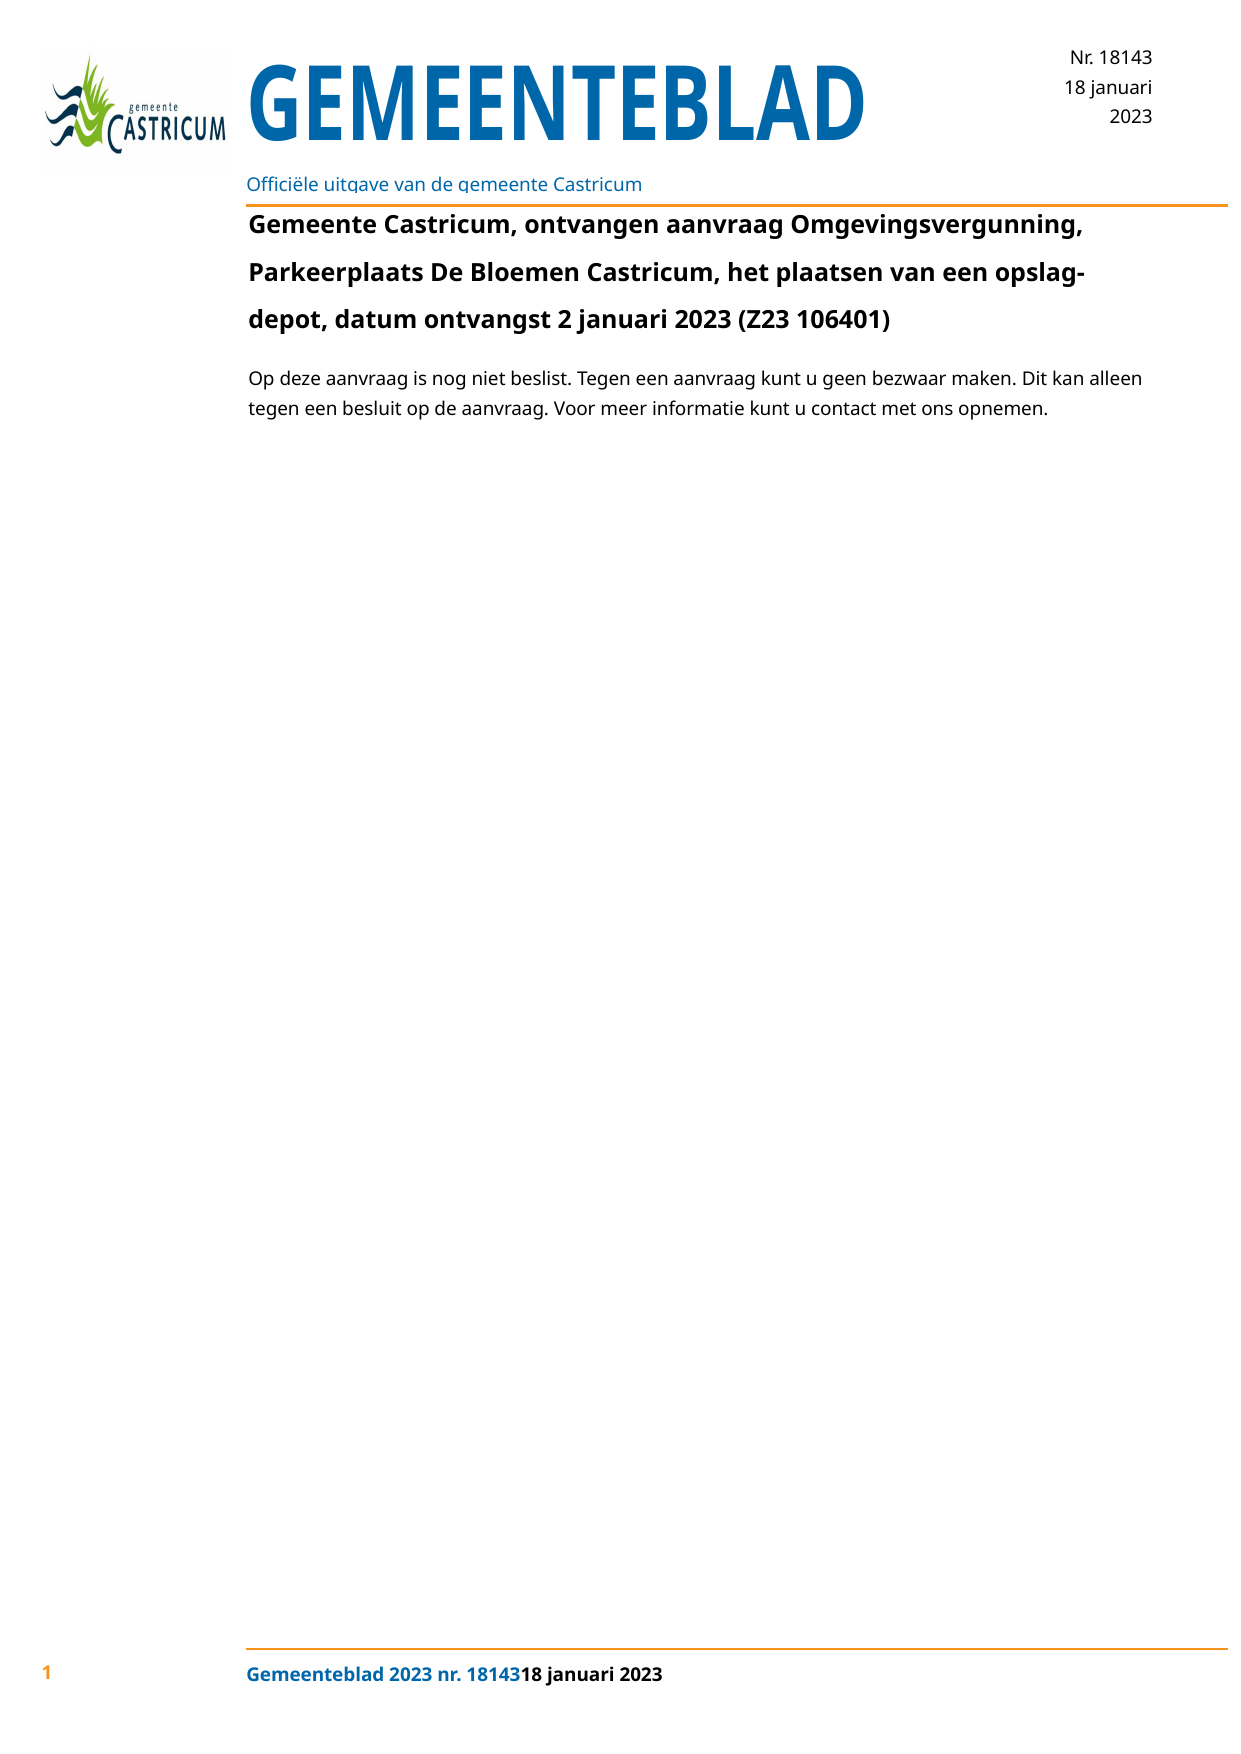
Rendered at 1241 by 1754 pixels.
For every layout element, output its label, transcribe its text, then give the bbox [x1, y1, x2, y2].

text Gemeente Castricum, ontvangen aanvraag Omgevingsvergunning, Parkeerplaats De Bloemen Castricum, het plaatsen van een opslag-depot, datum ontvangst 2 januari 2023 (Z23 106401) [248, 207, 1152, 336]
text Op deze aanvraag is nog niet beslist. Tegen een aanvraag kunt u geen bezwaar maken. Dit kan alleen tegen een besluit op de aanvraag. Voor meer informatie kunt u contact met ons opnemen. [248, 366, 1152, 421]
picture [41, 47, 231, 172]
